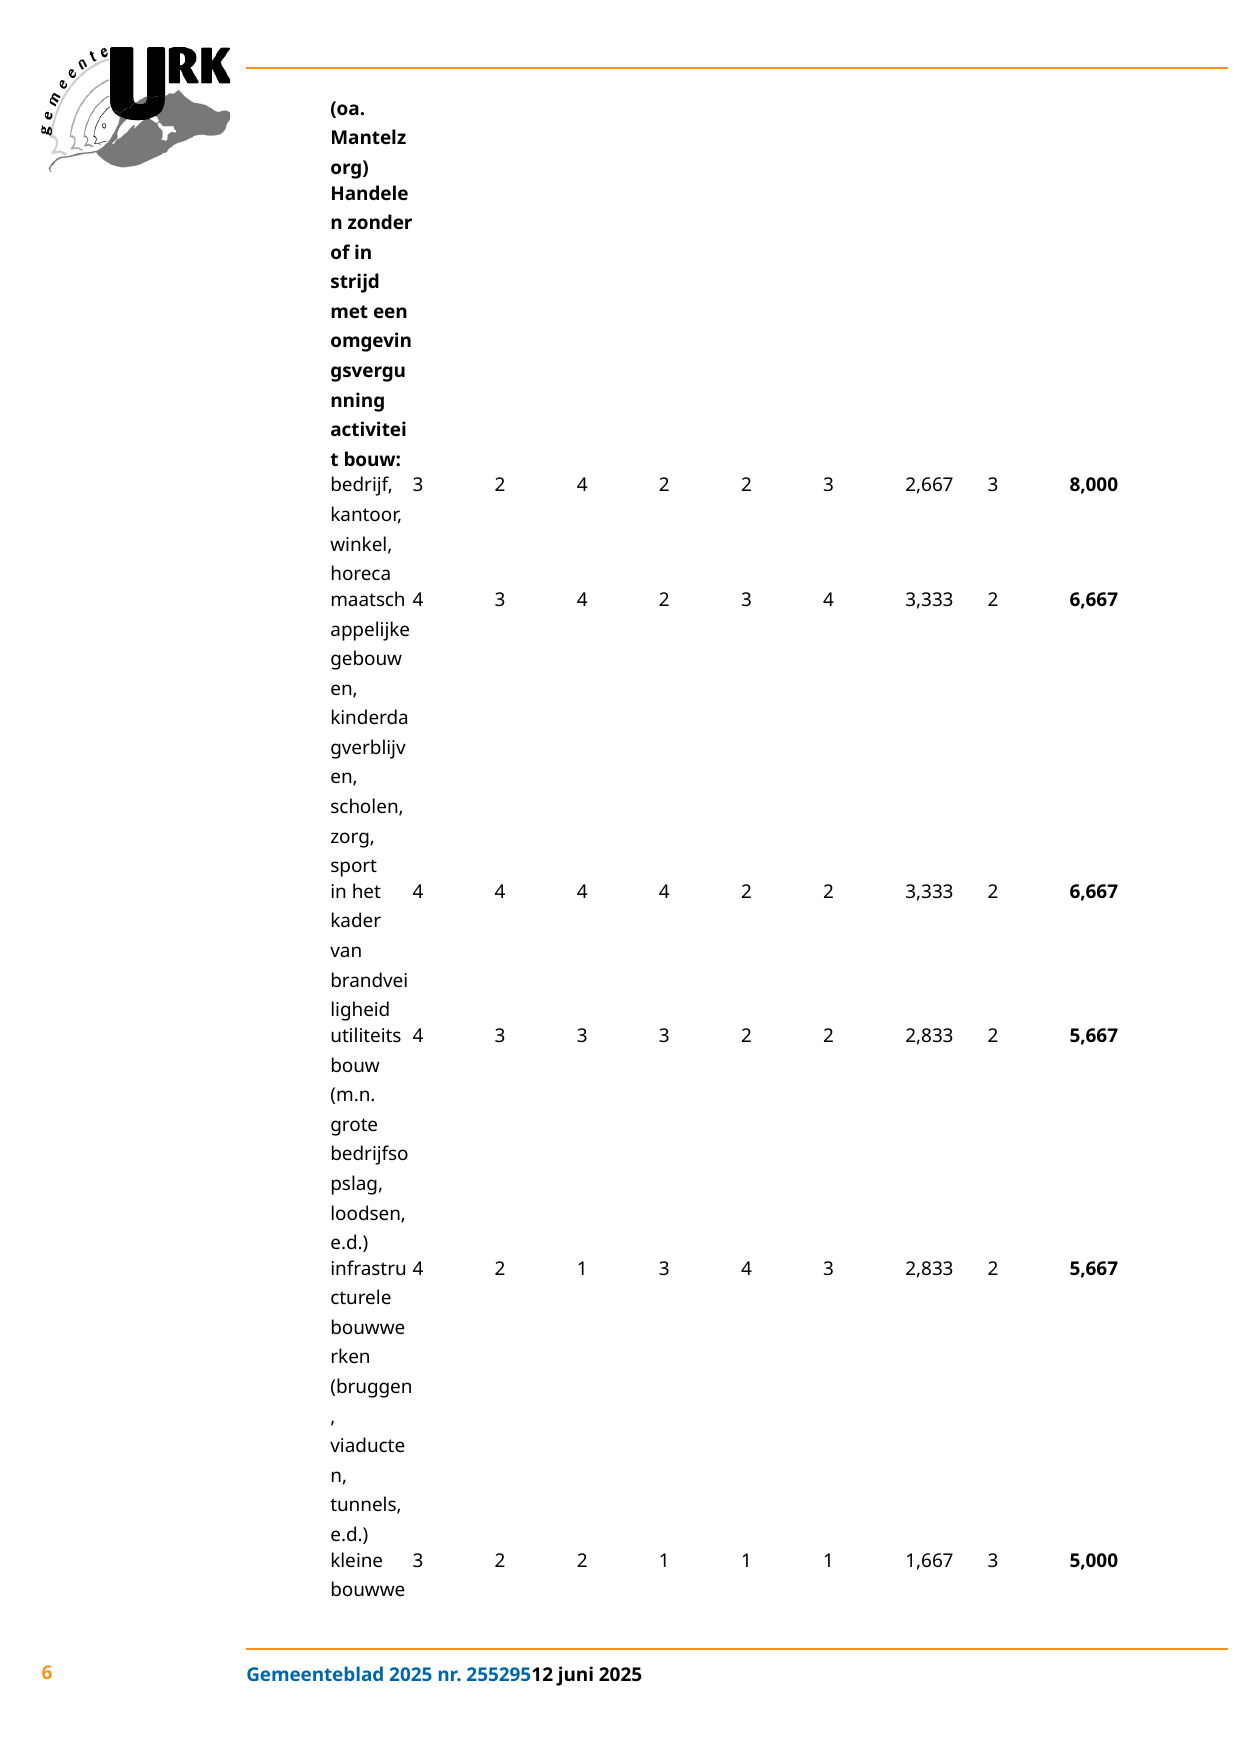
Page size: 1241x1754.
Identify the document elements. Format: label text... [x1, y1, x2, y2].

table_cell 4 [412, 878, 494, 1022]
table_cell Handelen zonder of in strijd met een omgevingsvergunning activiteit bouw: [330, 180, 412, 472]
table_cell 5,667 [1069, 1022, 1152, 1255]
table_cell 5,667 [1069, 1255, 1152, 1547]
table_cell bedrijf, kantoor, winkel, horeca [330, 472, 412, 586]
table_cell kleine bouwwe [330, 1547, 412, 1602]
table_cell 4 [577, 878, 659, 1022]
table_cell 2 [741, 878, 823, 1022]
table_cell [248, 95, 330, 1602]
table_cell 4 [577, 586, 659, 878]
table_cell 3 [987, 472, 1069, 586]
table_cell in het kader van brandveiligheid [330, 878, 412, 1022]
table_cell 2,667 [905, 472, 987, 586]
table_cell maatschappelijke gebouwen, kinderdagverblijven, scholen, zorg, sport [330, 586, 412, 878]
table_cell 3 [577, 1022, 659, 1255]
table_cell utiliteitsbouw (m.n. grote bedrijfsopslag, loodsen, e.d.) [330, 1022, 412, 1255]
table_cell 4 [412, 1022, 494, 1255]
table_cell 2 [577, 1547, 659, 1602]
table_cell 2 [823, 878, 905, 1022]
table_cell infrastructurele bouwwerken (bruggen, viaducten, tunnels, e.d.) [330, 1255, 412, 1547]
table_cell 4 [412, 1255, 494, 1547]
table_cell 1,667 [905, 1547, 987, 1602]
table_cell [987, 180, 1069, 472]
table_cell [741, 180, 823, 472]
table_cell 3 [741, 586, 823, 878]
table_cell 3 [494, 1022, 577, 1255]
table_cell [1069, 180, 1152, 472]
table_cell 4 [412, 586, 494, 878]
table_cell [1069, 95, 1152, 180]
table_cell 3 [412, 1547, 494, 1602]
table_cell 3 [659, 1022, 741, 1255]
table_cell [987, 95, 1069, 180]
table_cell 3 [659, 1255, 741, 1547]
table_cell 2 [659, 586, 741, 878]
table_cell [905, 180, 987, 472]
table_cell 3 [823, 472, 905, 586]
table_cell 8,000 [1069, 472, 1152, 586]
table_cell 4 [741, 1255, 823, 1547]
table_cell [659, 95, 741, 180]
table_cell [741, 95, 823, 180]
table_cell 2 [741, 1022, 823, 1255]
table_cell 5,000 [1069, 1547, 1152, 1602]
table_cell 1 [741, 1547, 823, 1602]
table_cell 4 [577, 472, 659, 586]
table_cell (oa. Mantelzorg) [330, 95, 412, 180]
table_cell 3,333 [905, 878, 987, 1022]
table_cell 6,667 [1069, 878, 1152, 1022]
table_cell 1 [823, 1547, 905, 1602]
table_cell 2 [987, 1022, 1069, 1255]
table_cell [659, 180, 741, 472]
table_cell [905, 95, 987, 180]
table_cell 4 [823, 586, 905, 878]
table_cell [412, 180, 494, 472]
table_cell [412, 95, 494, 180]
table_cell 1 [659, 1547, 741, 1602]
table_cell [823, 95, 905, 180]
table_cell 2,833 [905, 1022, 987, 1255]
table_cell [577, 180, 659, 472]
table_cell [577, 95, 659, 180]
table_cell [823, 180, 905, 472]
table_cell 2 [494, 472, 577, 586]
table_cell 2 [823, 1022, 905, 1255]
table_cell 2 [494, 1547, 577, 1602]
table_cell 3 [412, 472, 494, 586]
table_cell 3 [823, 1255, 905, 1547]
table_cell 2 [741, 472, 823, 586]
table_cell [494, 95, 577, 180]
table_cell 3,333 [905, 586, 987, 878]
table_cell 2 [659, 472, 741, 586]
table_cell 4 [494, 878, 577, 1022]
table_cell 2 [987, 878, 1069, 1022]
picture [41, 47, 231, 172]
table_cell 2,833 [905, 1255, 987, 1547]
table_cell 3 [494, 586, 577, 878]
table_cell 4 [659, 878, 741, 1022]
table_cell 1 [577, 1255, 659, 1547]
table_cell 2 [987, 586, 1069, 878]
table_cell 2 [987, 1255, 1069, 1547]
table_cell 3 [987, 1547, 1069, 1602]
table_cell [494, 180, 577, 472]
table_cell 6,667 [1069, 586, 1152, 878]
table_cell 2 [494, 1255, 577, 1547]
